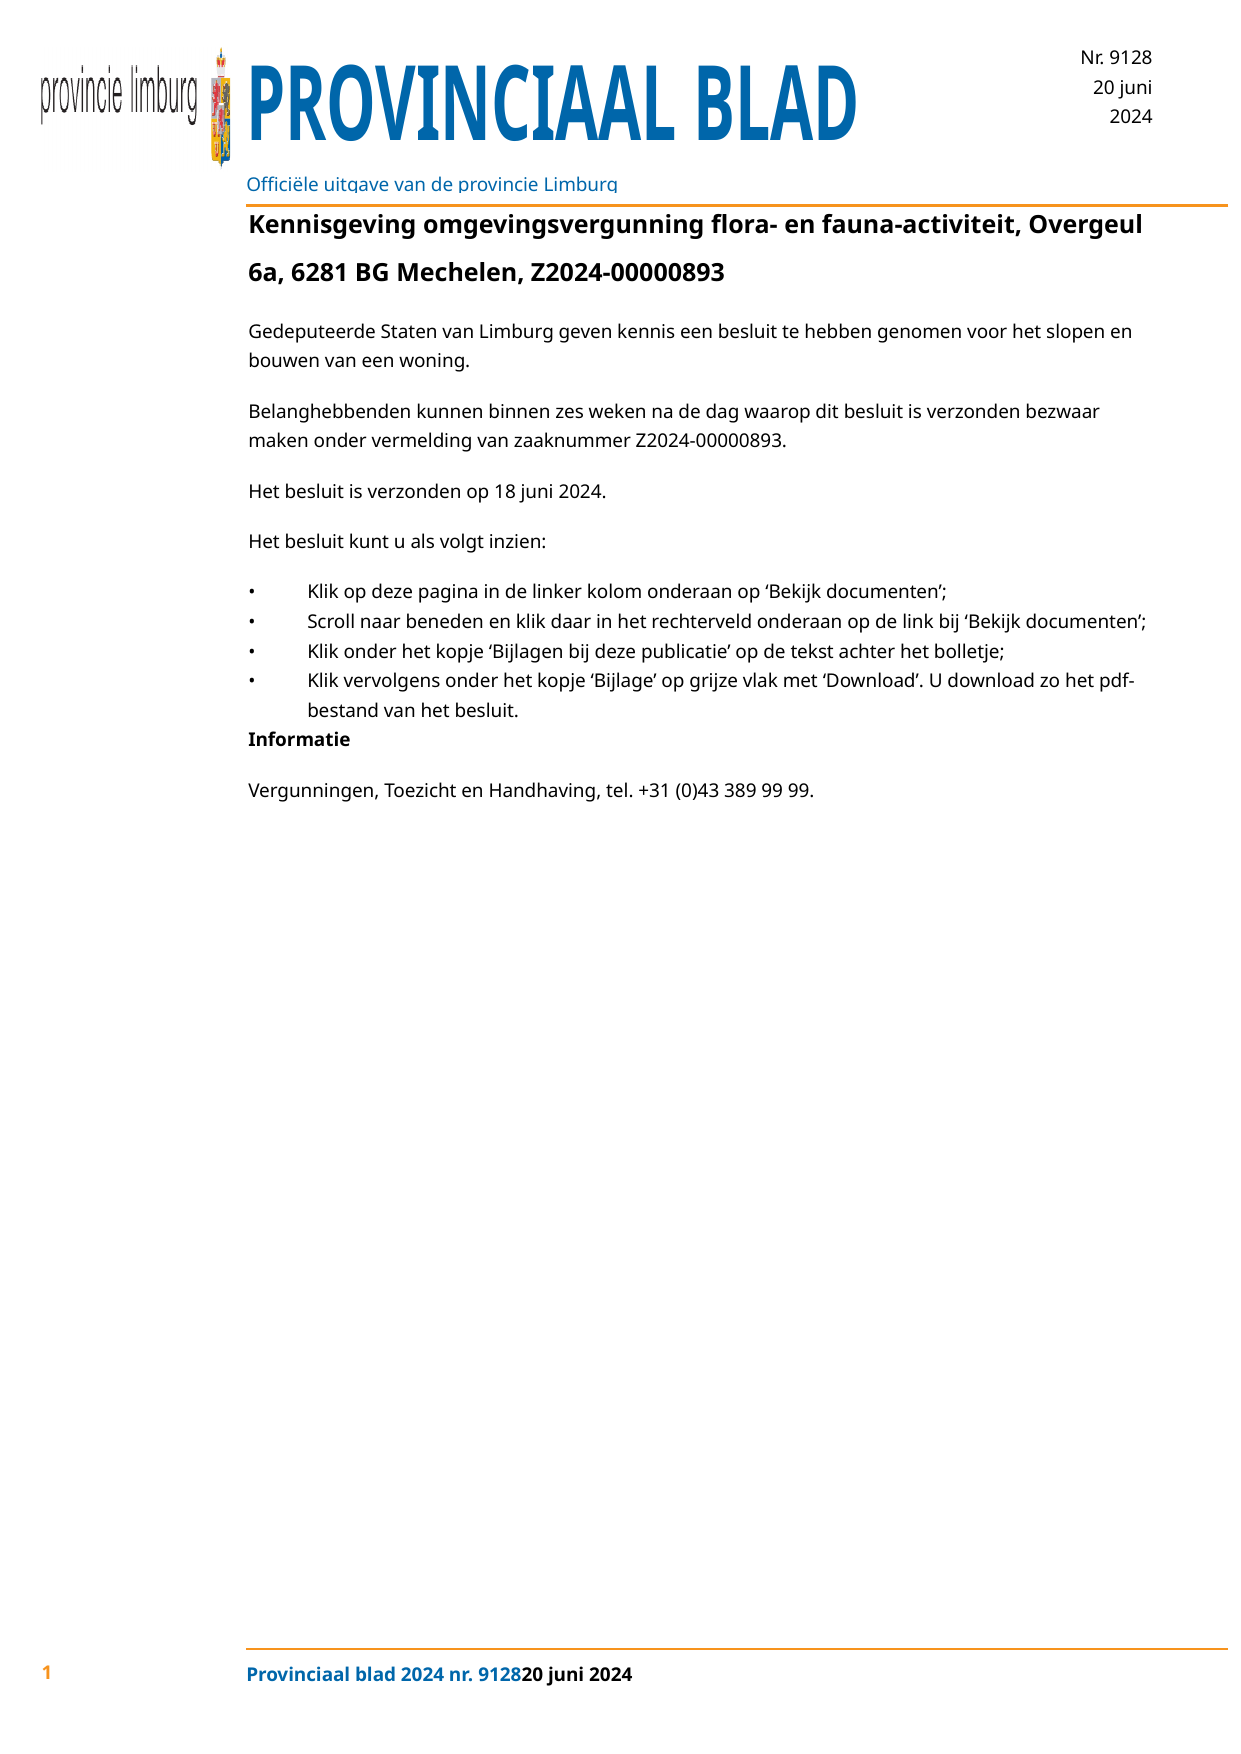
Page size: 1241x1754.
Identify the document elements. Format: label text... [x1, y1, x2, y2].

text Gedeputeerde Staten van Limburg geven kennis een besluit te hebben genomen voor het slopen en bouwen van een woning. [248, 318, 1152, 373]
text Het besluit kunt u als volgt inzien: [248, 528, 1152, 554]
text Informatie [248, 727, 1152, 752]
list Klik op deze pagina in de linker kolom onderaan op ‘Bekijk documenten’; [248, 579, 1152, 604]
list Scroll naar beneden en klik daar in het rechterveld onderaan op de link bij ‘Bekijk documenten’; [248, 608, 1152, 634]
text Kennisgeving omgevingsvergunning flora- en fauna-activiteit, Overgeul 6a, 6281 BG Mechelen, Z2024-00000893 [248, 207, 1152, 288]
list Klik onder het kopje ‘Bijlagen bij deze publicatie’ op de tekst achter het bolletje; [248, 638, 1152, 664]
text Belanghebbenden kunnen binnen zes weken na de dag waarop dit besluit is verzonden bezwaar maken onder vermelding van zaaknummer Z2024-00000893. [248, 398, 1152, 453]
list Klik vervolgens onder het kopje ‘Bijlage’ op grijze vlak met ‘Download’. U download zo het pdf-bestand van het besluit. [248, 667, 1152, 723]
picture [41, 47, 231, 172]
text Het besluit is verzonden op 18 juni 2024. [248, 478, 1152, 504]
text Vergunningen, Toezicht en Handhaving, tel. +31 (0)43 389 99 99. [248, 777, 1152, 803]
